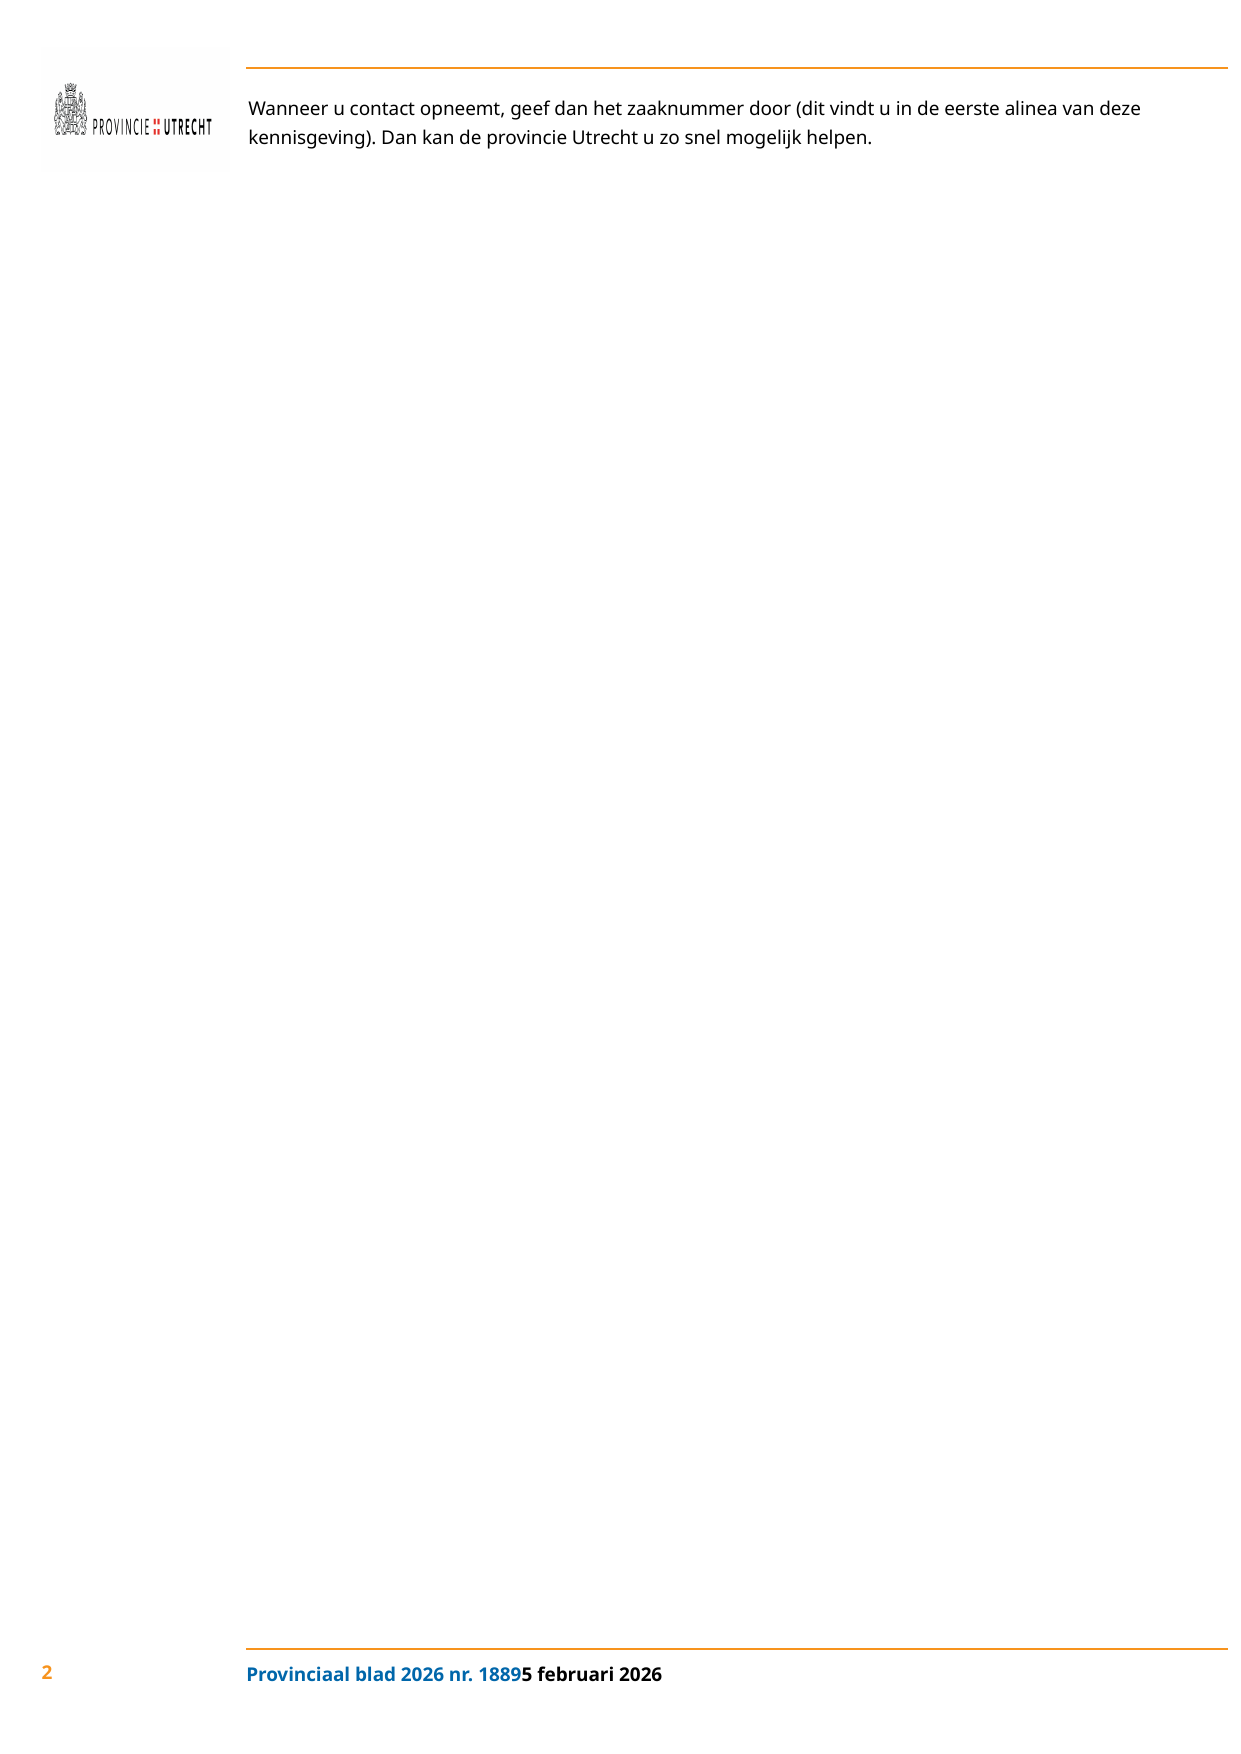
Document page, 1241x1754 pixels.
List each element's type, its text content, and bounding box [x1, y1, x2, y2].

picture [41, 47, 231, 172]
text Wanneer u contact opneemt, geef dan het zaaknummer door (dit vindt u in de eerste alinea van deze kennisgeving). Dan kan de provincie Utrecht u zo snel mogelijk helpen. [248, 95, 1152, 150]
